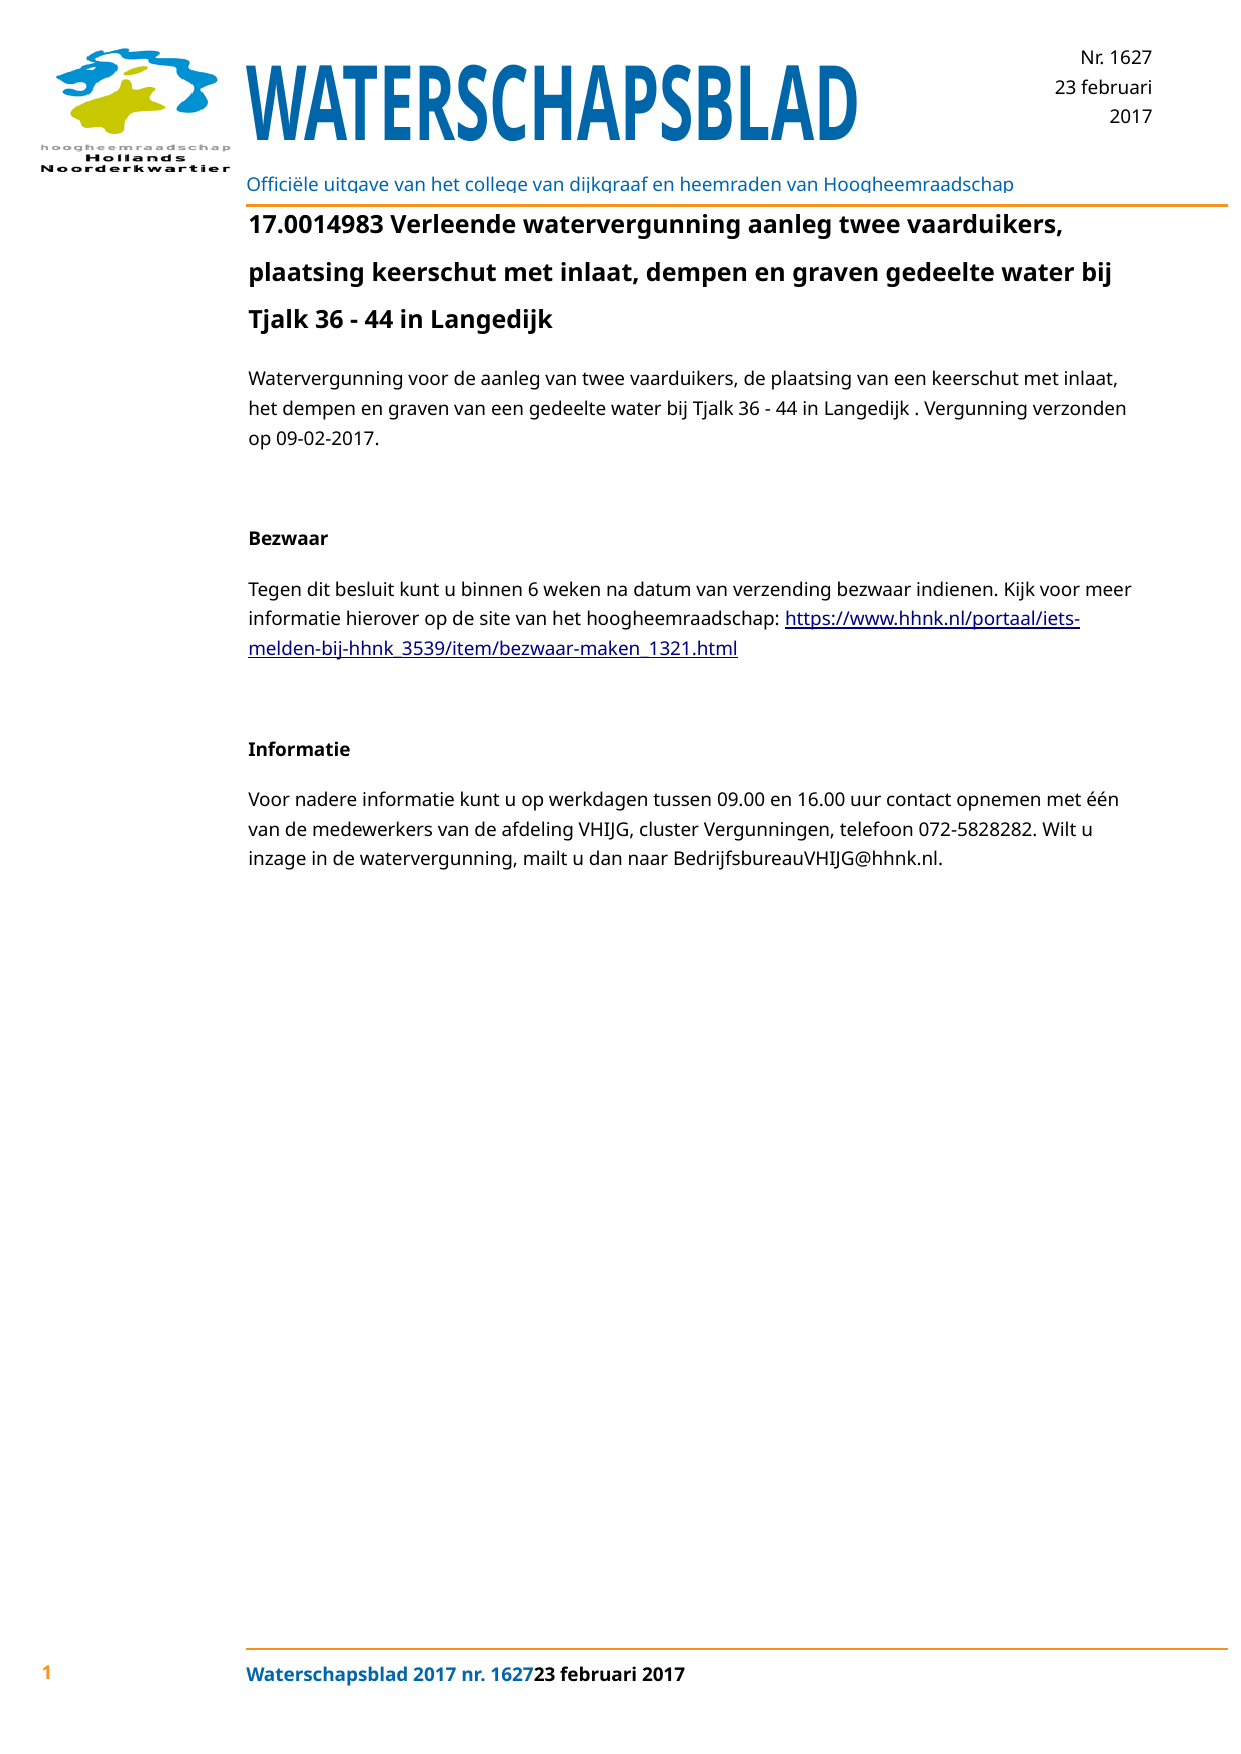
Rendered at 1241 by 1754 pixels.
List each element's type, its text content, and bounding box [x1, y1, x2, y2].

picture [41, 47, 231, 172]
text Tegen dit besluit kunt u binnen 6 weken na datum van verzending bezwaar indienen. Kijk voor meer informatie hierover op de site van het hoogheemraadschap: https://www.hhnk.nl/portaal/iets-melden-bij-hhnk_3539/item/bezwaar-maken_1321.html [248, 576, 1152, 661]
text Informatie [248, 736, 1152, 762]
text 17.0014983 Verleende watervergunning aanleg twee vaarduikers, plaatsing keerschut met inlaat, dempen en graven gedeelte water bij Tjalk 36 - 44 in Langedijk [248, 207, 1152, 336]
text Voor nadere informatie kunt u op werkdagen tussen 09.00 en 16.00 uur contact opnemen met één van de medewerkers van de afdeling VHIJG, cluster Vergunningen, telefoon 072-5828282. Wilt u inzage in de watervergunning, mailt u dan naar BedrijfsbureauVHIJG@hhnk.nl. [248, 786, 1152, 871]
text Bezwaar [248, 526, 1152, 551]
text Watervergunning voor de aanleg van twee vaarduikers, de plaatsing van een keerschut met inlaat, het dempen en graven van een gedeelte water bij Tjalk 36 - 44 in Langedijk . Vergunning verzonden op 09-02-2017. [248, 366, 1152, 450]
